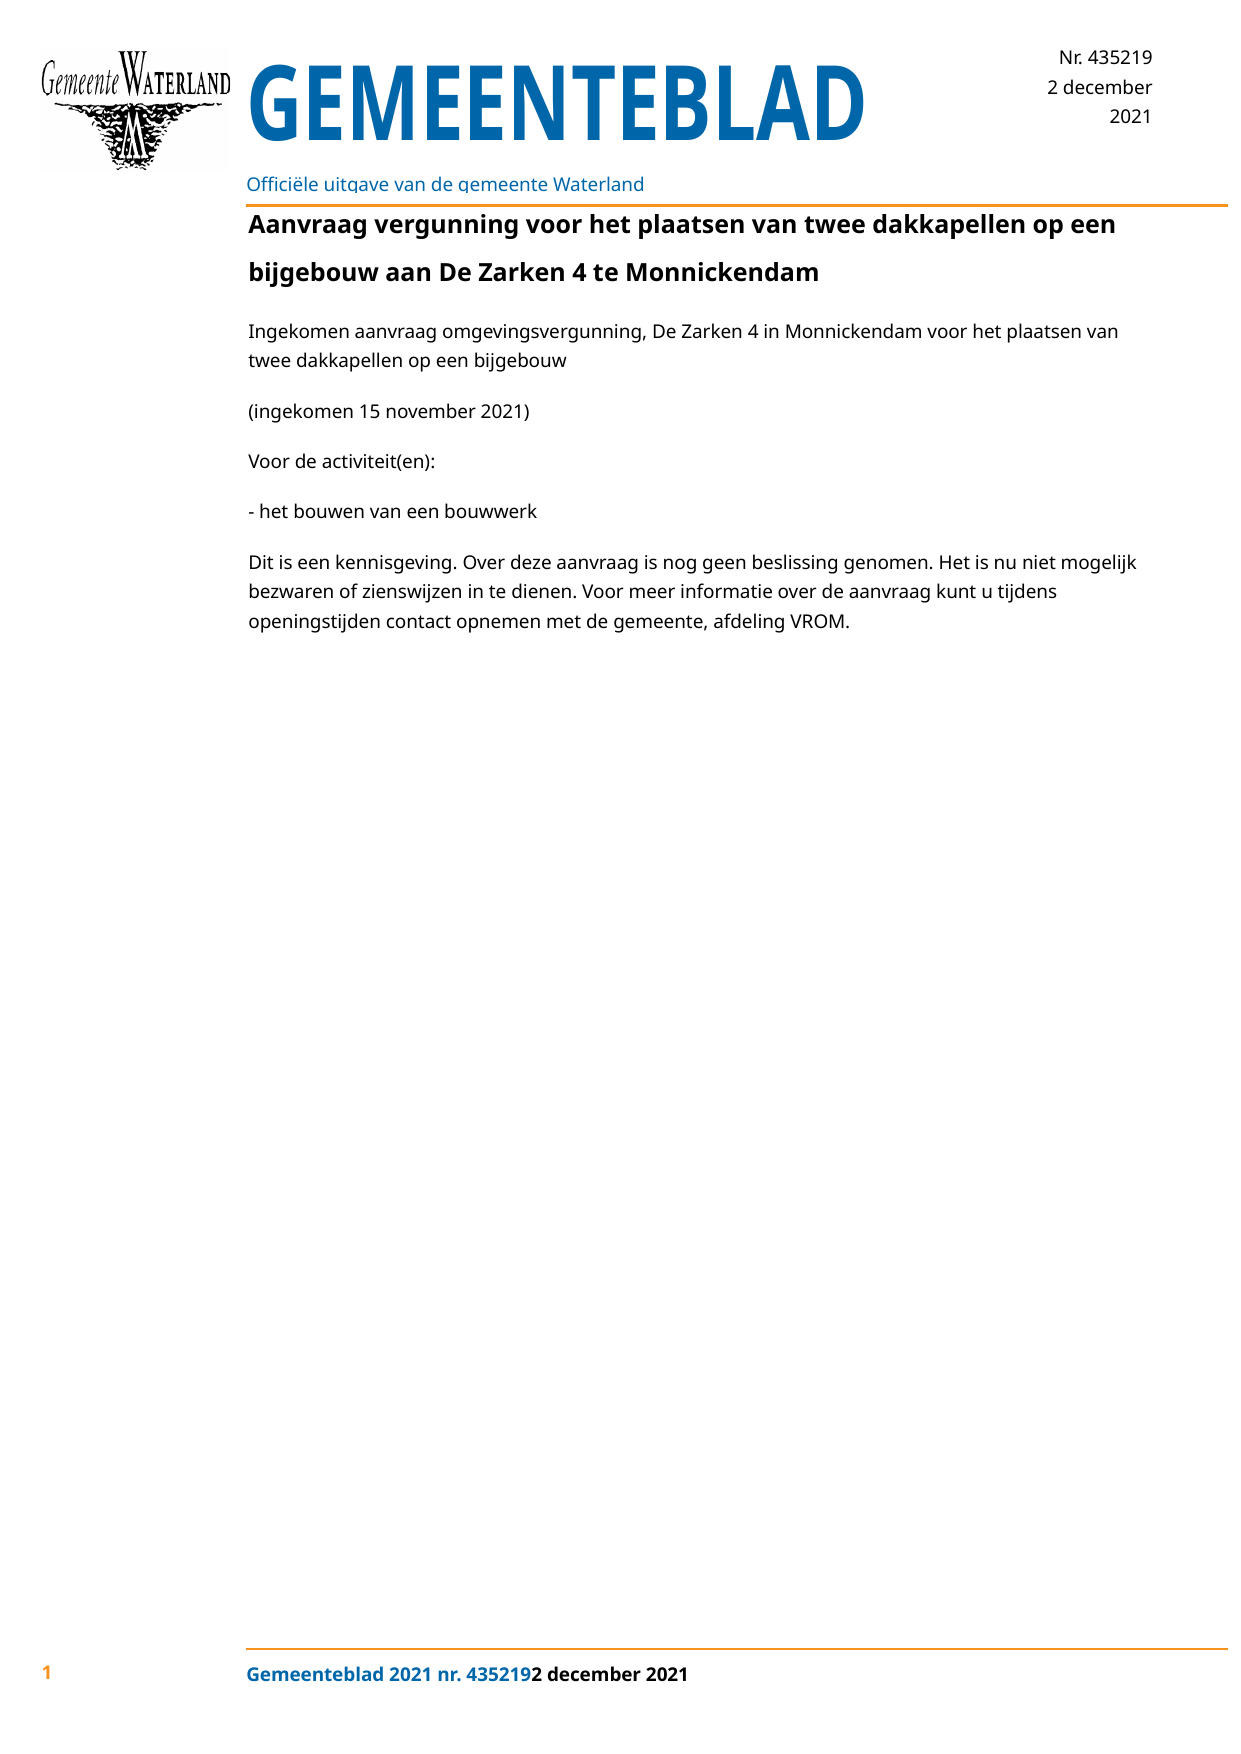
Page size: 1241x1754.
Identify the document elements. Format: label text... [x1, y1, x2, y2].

text Voor de activiteit(en): [248, 448, 1152, 474]
text Aanvraag vergunning voor het plaatsen van twee dakkapellen op een bijgebouw aan De Zarken 4 te Monnickendam [248, 207, 1152, 288]
text (ingekomen 15 november 2021) [248, 398, 1152, 424]
text Ingekomen aanvraag omgevingsvergunning, De Zarken 4 in Monnickendam voor het plaatsen van twee dakkapellen op een bijgebouw [248, 318, 1152, 373]
text Dit is een kennisgeving. Over deze aanvraag is nog geen beslissing genomen. Het is nu niet mogelijk bezwaren of zienswijzen in te dienen. Voor meer informatie over de aanvraag kunt u tijdens openingstijden contact opnemen met de gemeente, afdeling VROM. [248, 549, 1152, 634]
text - het bouwen van een bouwwerk [248, 499, 1152, 524]
picture [41, 47, 231, 172]
